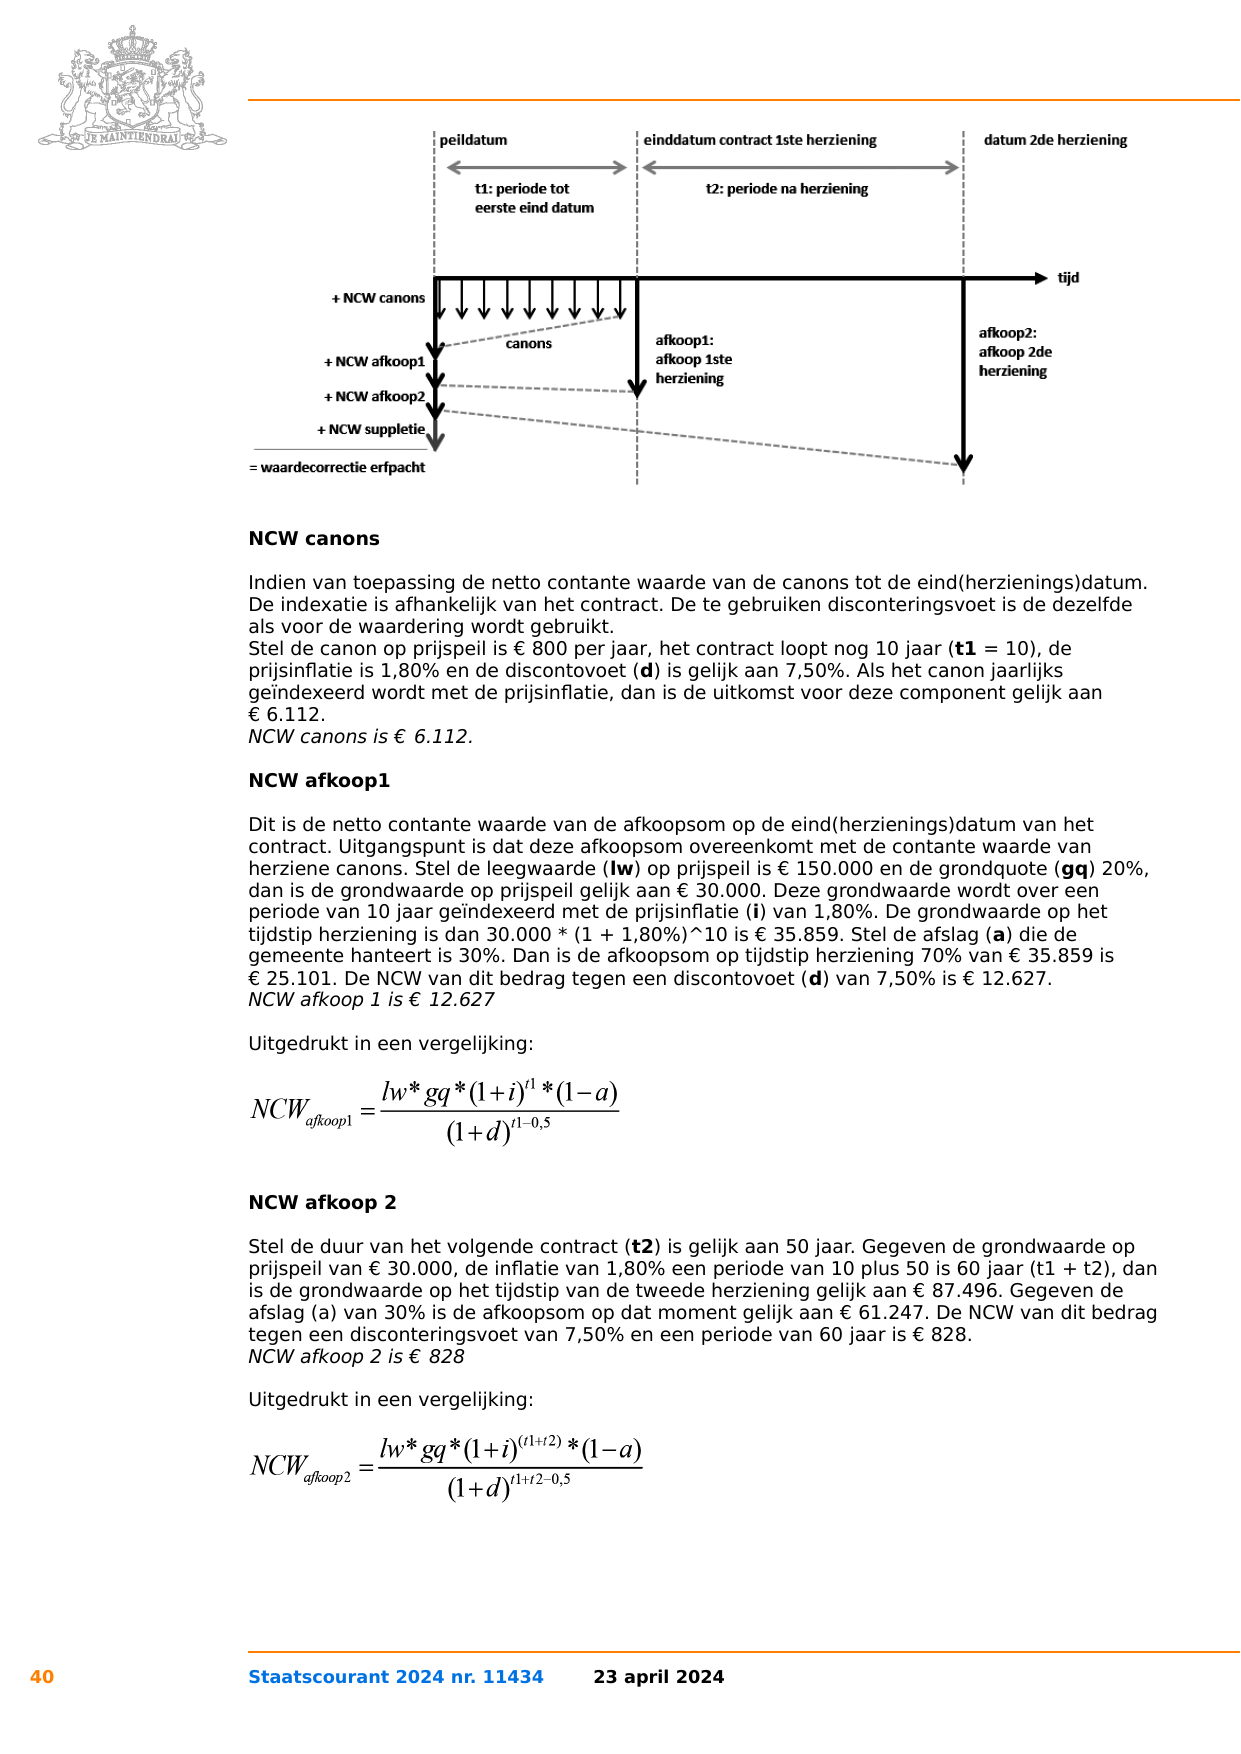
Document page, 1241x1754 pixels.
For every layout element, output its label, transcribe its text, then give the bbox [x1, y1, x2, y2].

text NCW afkoop 2 is € 828 [248, 1346, 1163, 1367]
text NCW canons is € 6.112. [248, 726, 1163, 748]
text NCW afkoop 1 is € 12.627 [248, 989, 1163, 1011]
picture [248, 1433, 644, 1504]
subtitle NCW afkoop1 [248, 770, 1163, 792]
picture [38, 25, 227, 150]
text Uitgedrukt in een vergelijking: [248, 1389, 1163, 1411]
subtitle NCW afkoop 2 [248, 1192, 1163, 1214]
picture [248, 1077, 620, 1148]
text Indien van toepassing de netto contante waarde van de canons tot de eind(herzienings)datum. De indexatie is afhankelijk van het contract. De te gebruiken disconteringsvoet is de dezelfde als voor de waardering wordt gebruikt. [248, 572, 1163, 638]
text Uitgedrukt in een vergelijking: [248, 1033, 1163, 1055]
text Stel de duur van het volgende contract (t2) is gelijk aan 50 jaar. Gegeven de grondwaarde op prijspeil van € 30.000, de inflatie van 1,80% een periode van 10 plus 50 is 60 jaar (t1 + t2), dan is de grondwaarde op het tijdstip van de tweede herziening gelijk aan € 87.496. Gegeven de afslag (a) van 30% is de afkoopsom op dat moment gelijk aan € 61.247. De NCW van dit bedrag tegen een disconteringsvoet van 7,50% en een periode van 60 jaar is € 828. [248, 1236, 1163, 1346]
text Dit is de netto contante waarde van de afkoopsom op de eind(herzienings)datum van het contract. Uitgangspunt is dat deze afkoopsom overeenkomt met de contante waarde van herziene canons. Stel de leegwaarde (lw) op prijspeil is € 150.000 en de grondquote (gq) 20%, dan is de grondwaarde op prijspeil gelijk aan € 30.000. Deze grondwaarde wordt over een periode van 10 jaar geïndexeerd met de prijsinflatie (i) van 1,80%. De grondwaarde op het tijdstip herziening is dan 30.000 * (1 + 1,80%)^10 is € 35.859. Stel de afslag (a) die de gemeente hanteert is 30%. Dan is de afkoopsom op tijdstip herziening 70% van € 35.859 is € 25.101. De NCW van dit bedrag tegen een discontovoet (d) van 7,50% is € 12.627. [248, 813, 1163, 989]
subtitle NCW canons [248, 528, 1163, 550]
text Stel de canon op prijspeil is € 800 per jaar, het contract loopt nog 10 jaar (t1 = 10), de prijsinflatie is 1,80% en de discontovoet (d) is gelijk aan 7,50%. Als het canon jaarlijks geïndexeerd wordt met de prijsinflatie, dan is de uitkomst voor deze component gelijk aan € 6.112. [248, 638, 1163, 726]
picture [248, 130, 1128, 485]
